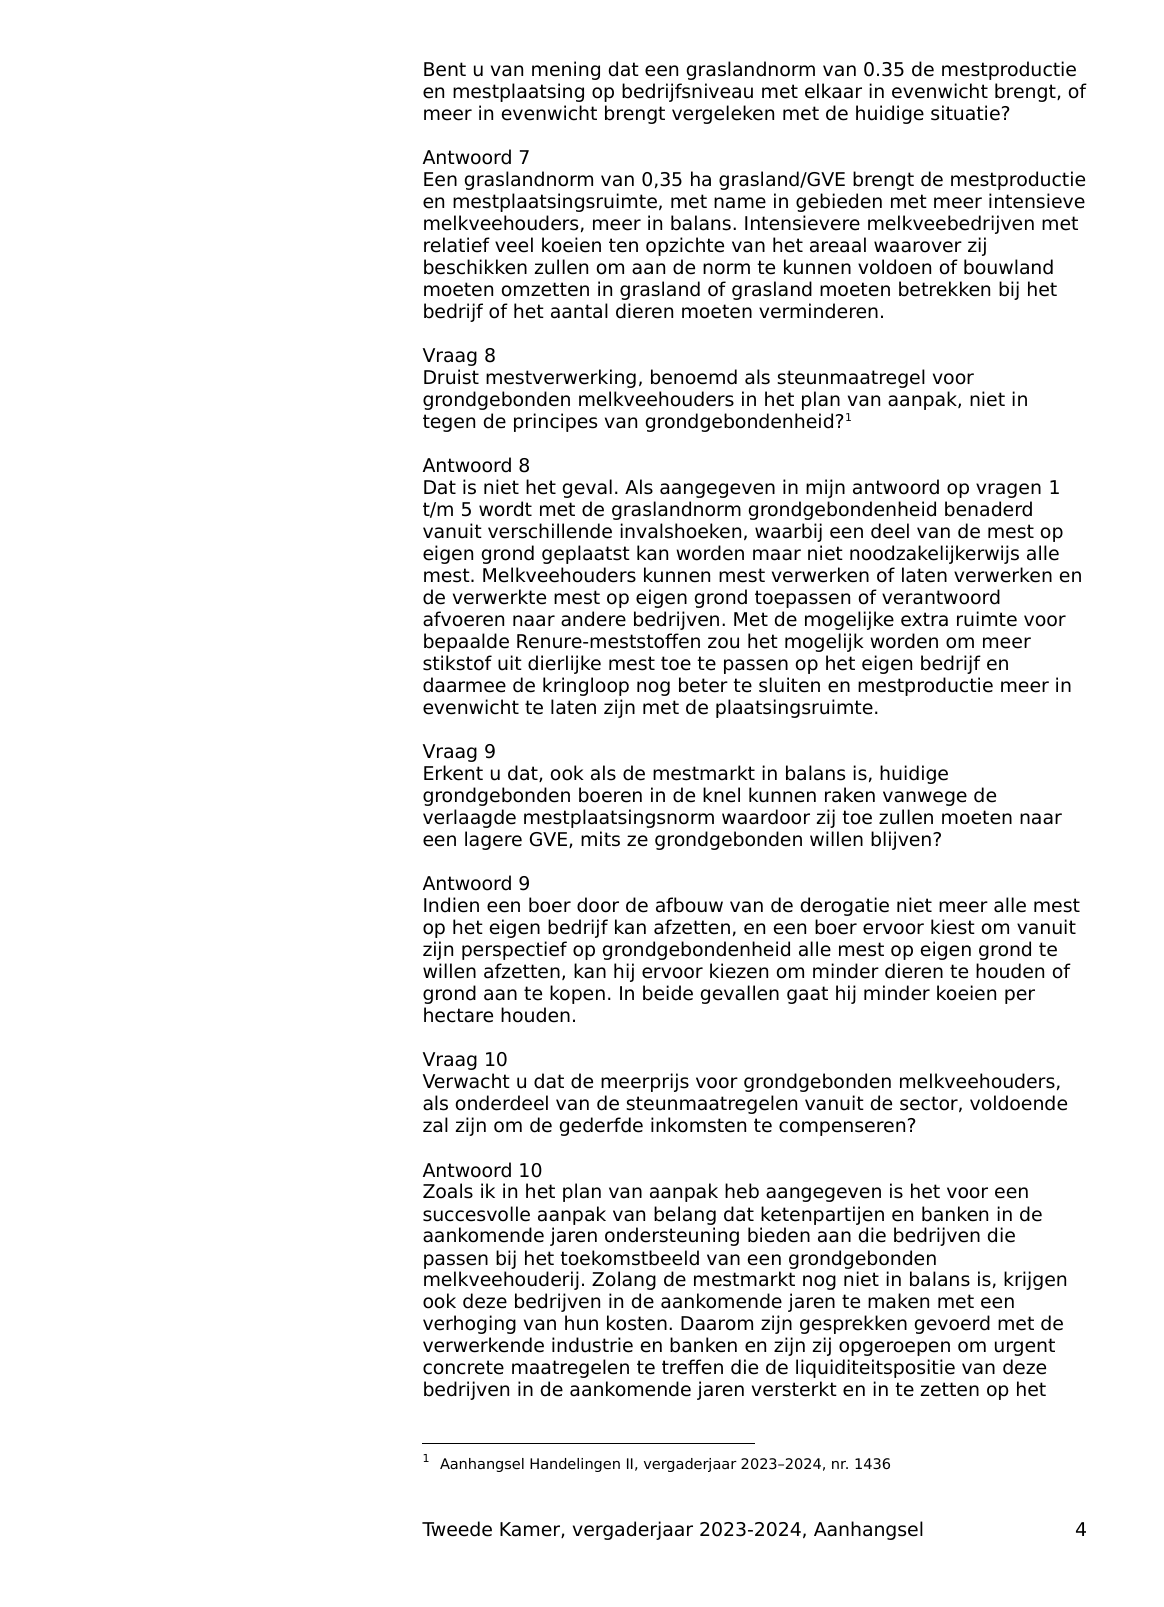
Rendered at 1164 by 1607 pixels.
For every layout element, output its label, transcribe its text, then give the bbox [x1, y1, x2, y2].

text Vraag 8 [422, 345, 1087, 367]
text Aanhangsel Handelingen II, vergaderjaar 2023–2024, nr. 1436 [422, 1452, 1087, 1474]
text Vraag 9 [422, 741, 1087, 763]
text Antwoord 10 [422, 1159, 1087, 1181]
text Erkent u dat, ook als de mestmarkt in balans is, huidige grondgebonden boeren in de knel kunnen raken vanwege de verlaagde mestplaatsingsnorm waardoor zij toe zullen moeten naar een lagere GVE, mits ze grondgebonden willen blijven? [422, 763, 1087, 851]
text Een graslandnorm van 0,35 ha grasland/GVE brengt de mestproductie en mestplaatsingsruimte, met name in gebieden met meer intensieve melkveehouders, meer in balans. Intensievere melkveebedrijven met relatief veel koeien ten opzichte van het areaal waarover zij beschikken zullen om aan de norm te kunnen voldoen of bouwland moeten omzetten in grasland of grasland moeten betrekken bij het bedrijf of het aantal dieren moeten verminderen. [422, 169, 1087, 323]
text Bent u van mening dat een graslandnorm van 0.35 de mestproductie en mestplaatsing op bedrijfsniveau met elkaar in evenwicht brengt, of meer in evenwicht brengt vergeleken met de huidige situatie? [422, 59, 1087, 125]
text Druist mestverwerking, benoemd als steunmaatregel voor grondgebonden melkveehouders in het plan van aanpak, niet in tegen de principes van grondgebondenheid? [422, 367, 1087, 433]
text Indien een boer door de afbouw van de derogatie niet meer alle mest op het eigen bedrijf kan afzetten, en een boer ervoor kiest om vanuit zijn perspectief op grondgebondenheid alle mest op eigen grond te willen afzetten, kan hij ervoor kiezen om minder dieren te houden of grond aan te kopen. In beide gevallen gaat hij minder koeien per hectare houden. [422, 895, 1087, 1027]
text Vraag 10 [422, 1049, 1087, 1071]
text Antwoord 8 [422, 455, 1087, 477]
text Dat is niet het geval. Als aangegeven in mijn antwoord op vragen 1 t/m 5 wordt met de graslandnorm grondgebondenheid benaderd vanuit verschillende invalshoeken, waarbij een deel van de mest op eigen grond geplaatst kan worden maar niet noodzakelijkerwijs alle mest. Melkveehouders kunnen mest verwerken of laten verwerken en de verwerkte mest op eigen grond toepassen of verantwoord afvoeren naar andere bedrijven. Met de mogelijke extra ruimte voor bepaalde Renure-meststoffen zou het mogelijk worden om meer stikstof uit dierlijke mest toe te passen op het eigen bedrijf en daarmee de kringloop nog beter te sluiten en mestproductie meer in evenwicht te laten zijn met de plaatsingsruimte. [422, 477, 1087, 719]
text Verwacht u dat de meerprijs voor grondgebonden melkveehouders, als onderdeel van de steunmaatregelen vanuit de sector, voldoende zal zijn om de gederfde inkomsten te compenseren? [422, 1071, 1087, 1137]
text Antwoord 7 [422, 147, 1087, 169]
text Antwoord 9 [422, 873, 1087, 895]
text Zoals ik in het plan van aanpak heb aangegeven is het voor een succesvolle aanpak van belang dat ketenpartijen en banken in de aankomende jaren ondersteuning bieden aan die bedrijven die passen bij het toekomstbeeld van een grondgebonden melkveehouderij. Zolang de mestmarkt nog niet in balans is, krijgen ook deze bedrijven in de aankomende jaren te maken met een verhoging van hun kosten. Daarom zijn gesprekken gevoerd met de verwerkende industrie en banken en zijn zij opgeroepen om urgent concrete maatregelen te treffen die de liquiditeitspositie van deze bedrijven in de aankomende jaren versterkt en in te zetten op het [422, 1181, 1087, 1401]
